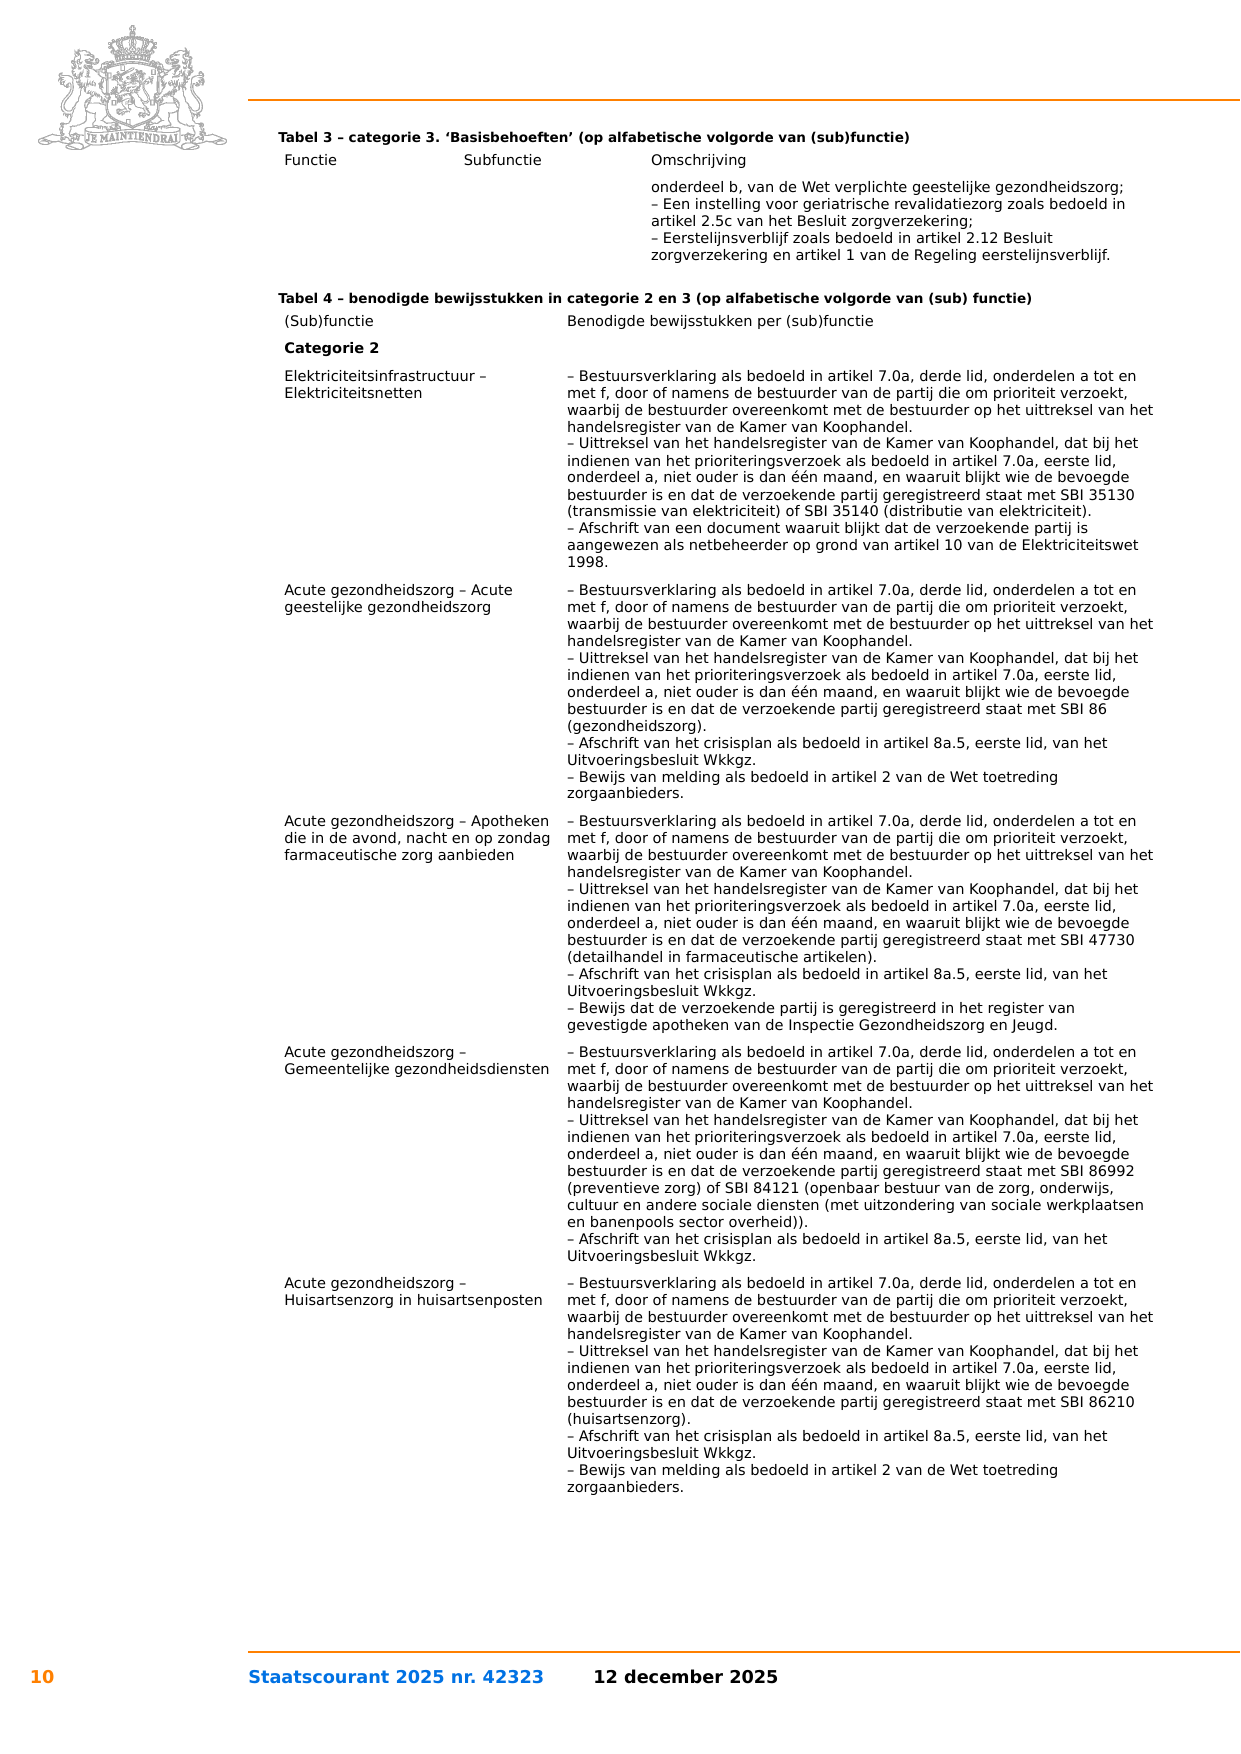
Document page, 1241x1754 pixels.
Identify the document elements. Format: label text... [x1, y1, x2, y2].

table_header Tabel 3 – categorie 3. ‘Basisbehoeften’ (op alfabetische volgorde van (sub)functie) [278, 130, 1163, 146]
table_cell Elektriciteitsinfrastructuur – Elektriciteitsnetten [279, 363, 561, 576]
table_cell [279, 174, 457, 268]
table_cell (Sub)functie [279, 308, 561, 334]
table_cell [458, 174, 644, 268]
table_cell – Bestuursverklaring als bedoeld in artikel 7.0a, derde lid, onderdelen a tot en met f, door of namens de bestuurder van de partij die om prioriteit verzoekt, waarbij de bestuurder overeenkomt met de bestuurder op het uittreksel van het handelsregister van de Kamer van Koophandel. – Uittreksel van het handelsregister van de Kamer van Koophandel, dat bij het indienen van het prioriteringsverzoek als bedoeld in artikel 7.0a, eerste lid, onderdeel a, niet ouder is dan één maand, en waaruit blijkt wie de bevoegde bestuurder is en dat de verzoekende partij geregistreerd staat met SBI 35130 (transmissie van elektriciteit) of SBI 35140 (distributie van elektriciteit). – Afschrift van een document waaruit blijkt dat de verzoekende partij is aangewezen als netbeheerder op grond van artikel 10 van de Elektriciteitswet 1998. [562, 363, 1163, 576]
table_cell Benodigde bewijsstukken per (sub)functie [562, 308, 1163, 334]
picture [38, 25, 227, 150]
table_cell – Bestuursverklaring als bedoeld in artikel 7.0a, derde lid, onderdelen a tot en met f, door of namens de bestuurder van de partij die om prioriteit verzoekt, waarbij de bestuurder overeenkomt met de bestuurder op het uittreksel van het handelsregister van de Kamer van Koophandel. – Uittreksel van het handelsregister van de Kamer van Koophandel, dat bij het indienen van het prioriteringsverzoek als bedoeld in artikel 7.0a, eerste lid, onderdeel a, niet ouder is dan één maand, en waaruit blijkt wie de bevoegde bestuurder is en dat de verzoekende partij geregistreerd staat met SBI 86210 (huisartsenzorg). – Afschrift van het crisisplan als bedoeld in artikel 8a.5, eerste lid, van het Uitvoeringsbesluit Wkkgz. – Bewijs van melding als bedoeld in artikel 2 van de Wet toetreding zorgaanbieders. [562, 1270, 1163, 1501]
table_cell Subfunctie [458, 147, 644, 173]
table_cell Functie [279, 147, 457, 173]
table_cell Acute gezondheidszorg – Huisartsenzorg in huisartsenposten [279, 1270, 561, 1501]
table_cell Acute gezondheidszorg – Apotheken die in de avond, nacht en op zondag farmaceutische zorg aanbieden [279, 808, 561, 1038]
table_cell Categorie 2 [279, 335, 1163, 362]
table_cell onderdeel b, van de Wet verplichte geestelijke gezondheidszorg; – Een instelling voor geriatrische revalidatiezorg zoals bedoeld in artikel 2.5c van het Besluit zorgverzekering; – Eerstelijnsverblijf zoals bedoeld in artikel 2.12 Besluit zorgverzekering en artikel 1 van de Regeling eerstelijnsverblijf. [645, 174, 1163, 268]
table_cell Omschrijving [645, 147, 1163, 173]
table_cell Acute gezondheidszorg – Gemeentelijke gezondheidsdiensten [279, 1039, 561, 1269]
table_cell – Bestuursverklaring als bedoeld in artikel 7.0a, derde lid, onderdelen a tot en met f, door of namens de bestuurder van de partij die om prioriteit verzoekt, waarbij de bestuurder overeenkomt met de bestuurder op het uittreksel van het handelsregister van de Kamer van Koophandel. – Uittreksel van het handelsregister van de Kamer van Koophandel, dat bij het indienen van het prioriteringsverzoek als bedoeld in artikel 7.0a, eerste lid, onderdeel a, niet ouder is dan één maand, en waaruit blijkt wie de bevoegde bestuurder is en dat de verzoekende partij geregistreerd staat met SBI 47730 (detailhandel in farmaceutische artikelen). – Afschrift van het crisisplan als bedoeld in artikel 8a.5, eerste lid, van het Uitvoeringsbesluit Wkkgz. – Bewijs dat de verzoekende partij is geregistreerd in het register van gevestigde apotheken van de Inspectie Gezondheidszorg en Jeugd. [562, 808, 1163, 1038]
table_cell Acute gezondheidszorg – Acute geestelijke gezondheidszorg [279, 577, 561, 807]
table_cell – Bestuursverklaring als bedoeld in artikel 7.0a, derde lid, onderdelen a tot en met f, door of namens de bestuurder van de partij die om prioriteit verzoekt, waarbij de bestuurder overeenkomt met de bestuurder op het uittreksel van het handelsregister van de Kamer van Koophandel. – Uittreksel van het handelsregister van de Kamer van Koophandel, dat bij het indienen van het prioriteringsverzoek als bedoeld in artikel 7.0a, eerste lid, onderdeel a, niet ouder is dan één maand, en waaruit blijkt wie de bevoegde bestuurder is en dat de verzoekende partij geregistreerd staat met SBI 86992 (preventieve zorg) of SBI 84121 (openbaar bestuur van de zorg, onderwijs, cultuur en andere sociale diensten (met uitzondering van sociale werkplaatsen en banenpools sector overheid)). – Afschrift van het crisisplan als bedoeld in artikel 8a.5, eerste lid, van het Uitvoeringsbesluit Wkkgz. [562, 1039, 1163, 1269]
table_header Tabel 4 – benodigde bewijsstukken in categorie 2 en 3 (op alfabetische volgorde van (sub) functie) [278, 291, 1163, 307]
table_cell – Bestuursverklaring als bedoeld in artikel 7.0a, derde lid, onderdelen a tot en met f, door of namens de bestuurder van de partij die om prioriteit verzoekt, waarbij de bestuurder overeenkomt met de bestuurder op het uittreksel van het handelsregister van de Kamer van Koophandel. – Uittreksel van het handelsregister van de Kamer van Koophandel, dat bij het indienen van het prioriteringsverzoek als bedoeld in artikel 7.0a, eerste lid, onderdeel a, niet ouder is dan één maand, en waaruit blijkt wie de bevoegde bestuurder is en dat de verzoekende partij geregistreerd staat met SBI 86 (gezondheidszorg). – Afschrift van het crisisplan als bedoeld in artikel 8a.5, eerste lid, van het Uitvoeringsbesluit Wkkgz. – Bewijs van melding als bedoeld in artikel 2 van de Wet toetreding zorgaanbieders. [562, 577, 1163, 807]
